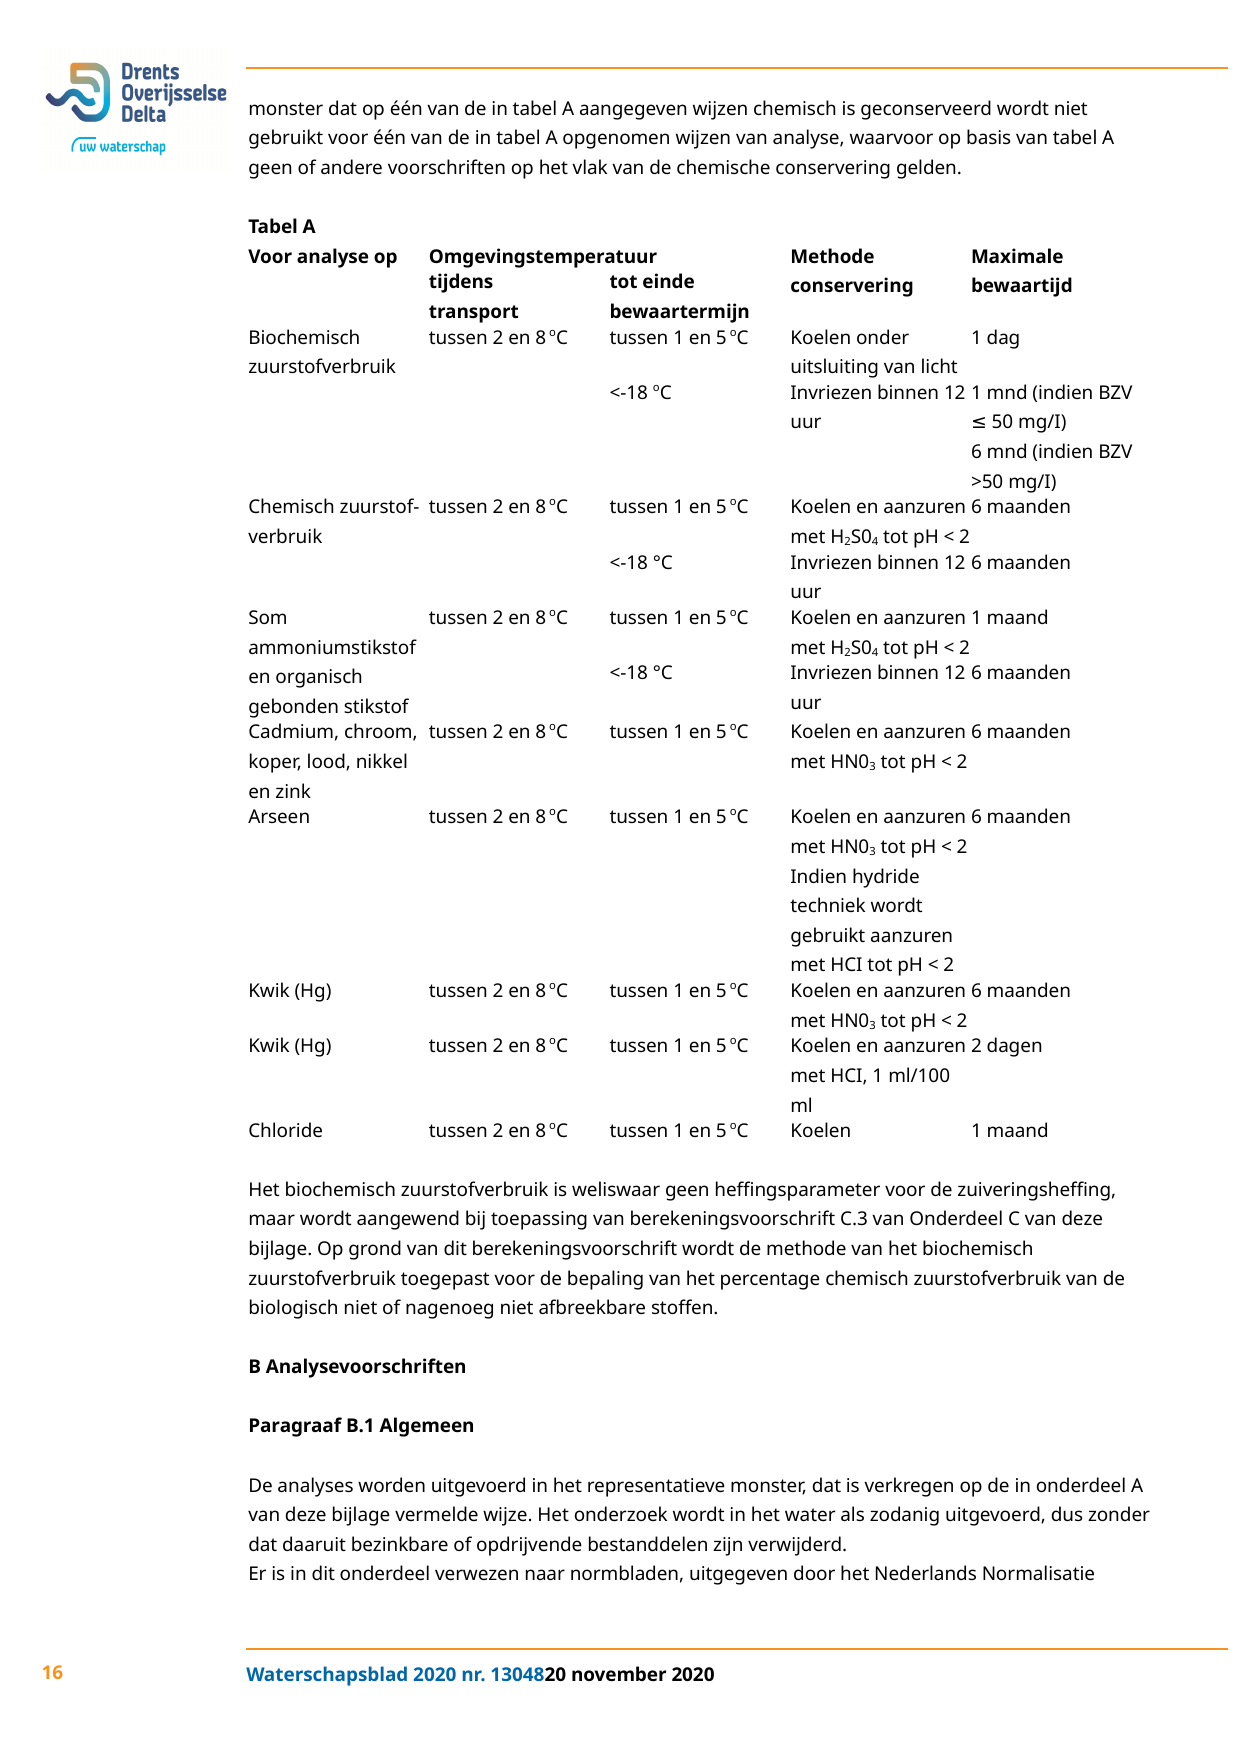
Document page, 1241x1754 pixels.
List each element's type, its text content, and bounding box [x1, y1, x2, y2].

table_cell 1 mnd (indien BZV ≤ 50 mg/I) 6 mnd (indien BZV >50 mg/I) [971, 379, 1152, 494]
table_cell 1 maand [971, 1118, 1152, 1143]
table_cell 6 maanden [971, 977, 1152, 1033]
table_cell tussen 2 en 8 oC [429, 324, 609, 494]
table_cell tussen 2 en 8 oC [429, 804, 609, 977]
table_cell tussen 1 en 5 oC [609, 1033, 790, 1117]
table_cell Invriezen binnen 12 uur [790, 379, 971, 494]
table_cell Cadmium, chroom, koper, lood, nikkel en zink [248, 719, 429, 804]
table_header Methode conservering [790, 243, 971, 324]
table_cell Chemisch zuurstof­verbruik [248, 494, 429, 604]
table_cell Arseen [248, 804, 429, 977]
table_cell Invriezen binnen 12 uur [790, 660, 971, 719]
table_header Voor analyse op [248, 243, 429, 324]
table_cell <-18 °C [609, 660, 790, 719]
picture [41, 47, 231, 172]
table_cell 1 dag [971, 324, 1152, 379]
table_cell tussen 1 en 5 oC [609, 604, 790, 659]
table_cell Koelen en aanzuren met HCI, 1 ml/100 ml [790, 1033, 971, 1117]
text Er is in dit onderdeel verwezen naar normbladen, uitgegeven door het Nederlands Normalisatie [248, 1561, 1152, 1586]
table_cell Kwik (Hg) [248, 1033, 429, 1117]
table_cell 6 maanden [971, 719, 1152, 804]
table_cell tijdens transport [429, 269, 609, 324]
table_cell 6 maanden [971, 804, 1152, 977]
text Tabel A [248, 213, 1152, 239]
text monster dat op één van de in tabel A aangegeven wijzen chemisch is geconserveerd wordt niet gebruikt voor één van de in tabel A opgenomen wijzen van analyse, waarvoor op basis van tabel A geen of andere voorschriften op het vlak van de chemische conservering gelden. [248, 95, 1152, 180]
table_cell tussen 2 en 8 oC [429, 1118, 609, 1143]
table_cell Kwik (Hg) [248, 977, 429, 1033]
table_cell 6 maanden [971, 494, 1152, 549]
table_cell tussen 2 en 8 oC [429, 977, 609, 1033]
table_cell <-18 oC [609, 379, 790, 494]
table_cell Som ammoniumstikstof en organisch gebonden stikstof [248, 604, 429, 719]
table_cell tot einde bewaartermijn [609, 269, 790, 324]
table_cell Koelen en aanzuren met H2S04 tot pH < 2 [790, 604, 971, 659]
table_cell Koelen en aanzuren met HN03 tot pH < 2 Indien hydride techniek wordt gebruikt aanzu­ren met HCI tot pH < 2 [790, 804, 971, 977]
table_header Omgevingstemperatuur [429, 243, 790, 268]
table_header Maximale bewaartijd [971, 243, 1152, 324]
table_cell tussen 1 en 5 oC [609, 719, 790, 804]
table_cell Koelen en aanzuren met H2S04 tot pH < 2 [790, 494, 971, 549]
table_cell Biochemisch zuurstofverbruik [248, 324, 429, 494]
table_cell Koelen en aanzuren met HN03 tot pH < 2 [790, 719, 971, 804]
text B Analysevoorschriften [248, 1353, 1152, 1379]
table_cell Chloride [248, 1118, 429, 1143]
table_cell tussen 2 en 8 oC [429, 604, 609, 719]
table_cell tussen 1 en 5 oC [609, 324, 790, 379]
table_cell 1 maand [971, 604, 1152, 659]
text Paragraaf B.1 Algemeen [248, 1413, 1152, 1438]
text Het biochemisch zuurstofverbruik is weliswaar geen heffingsparameter voor de zuiveringsheffing, maar wordt aangewend bij toepassing van berekeningsvoorschrift C.3 van Onderdeel C van deze bijlage. Op grond van dit berekeningsvoorschrift wordt de methode van het biochemisch zuurstofverbruik toegepast voor de bepaling van het percentage chemisch zuurstofverbruik van de biologisch niet of nagenoeg niet afbreekbare stoffen. [248, 1176, 1152, 1320]
table_cell tussen 1 en 5 oC [609, 1118, 790, 1143]
table_cell 6 maanden [971, 660, 1152, 719]
table_cell tussen 2 en 8 oC [429, 719, 609, 804]
table_cell tussen 1 en 5 oC [609, 494, 790, 549]
table_cell tussen 2 en 8 oC [429, 494, 609, 604]
table_cell tussen 2 en 8 oC [429, 1033, 609, 1117]
table_cell Koelen [790, 1118, 971, 1143]
table_cell Koelen onder uitsluiting van licht [790, 324, 971, 379]
table_cell Invriezen binnen 12 uur [790, 549, 971, 604]
table_cell <-18 °C [609, 549, 790, 604]
table_cell 6 maanden [971, 549, 1152, 604]
table_cell Koelen en aanzuren met HN03 tot pH < 2 [790, 977, 971, 1033]
text De analyses worden uitgevoerd in het representatieve monster, dat is verkregen op de in onderdeel A van deze bijlage vermelde wijze. Het onderzoek wordt in het water als zodanig uitgevoerd, dus zonder dat daaruit bezinkbare of opdrijvende bestanddelen zijn verwijderd. [248, 1472, 1152, 1557]
table_cell tussen 1 en 5 oC [609, 977, 790, 1033]
table_cell 2 dagen [971, 1033, 1152, 1117]
table_cell tussen 1 en 5 oC [609, 804, 790, 977]
